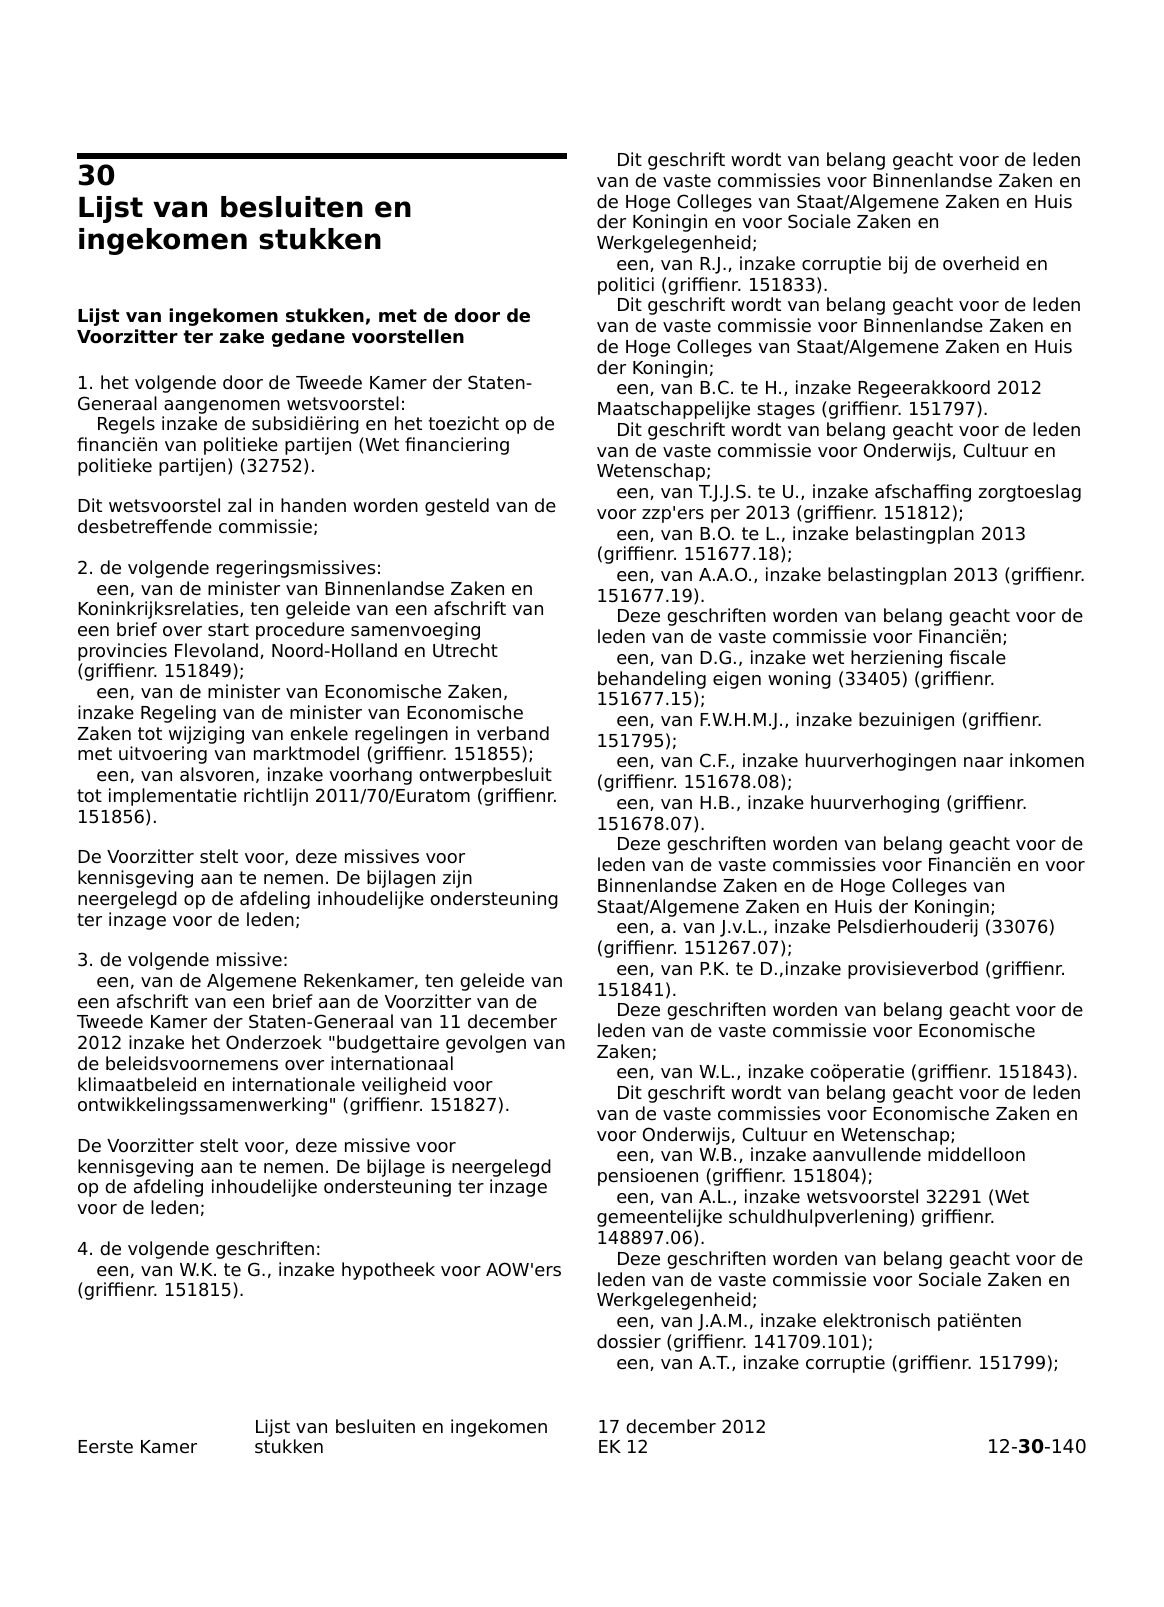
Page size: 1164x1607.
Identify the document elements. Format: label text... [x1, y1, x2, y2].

text een, a. van J.v.L., inzake Pelsdierhouderij (33076) (griffienr. 151267.07); [596, 917, 1087, 959]
text 2. de volgende regeringsmissives: [77, 558, 567, 578]
text Regels inzake de subsidiëring en het toezicht op de financiën van politieke partijen (Wet financiering politieke partijen) (32752). [77, 414, 567, 476]
text een, van C.F., inzake huurverhogingen naar inkomen (griffienr. 151678.08); [596, 751, 1087, 793]
text De Voorzitter stelt voor, deze missives voor kennisgeving aan te nemen. De bijlagen zijn neergelegd op de afdeling inhoudelijke ondersteuning ter inzage voor de leden; [77, 847, 567, 930]
text een, van de minister van Economische Zaken, inzake Regeling van de minister van Economische Zaken tot wijziging van enkele regelingen in verband met uitvoering van marktmodel (griffienr. 151855); [77, 682, 567, 765]
text een, van R.J., inzake corruptie bij de overheid en politici (griffienr. 151833). [596, 254, 1087, 295]
text Dit geschrift wordt van belang geacht voor de leden van de vaste commissie voor Onderwijs, Cultuur en Wetenschap; [596, 420, 1087, 482]
text een, van B.O. te L., inzake belastingplan 2013 (griffienr. 151677.18); [596, 523, 1087, 565]
text Deze geschriften worden van belang geacht voor de leden van de vaste commissies voor Financiën en voor Binnenlandse Zaken en de Hoge Colleges van Staat/Algemene Zaken en Huis der Koningin; [596, 834, 1087, 917]
text een, van A.A.O., inzake belastingplan 2013 (griffienr. 151677.19). [596, 565, 1087, 606]
text een, van W.K. te G., inzake hypotheek voor AOW'ers (griffienr. 151815). [77, 1259, 567, 1301]
text Deze geschriften worden van belang geacht voor de leden van de vaste commissie voor Economische Zaken; [596, 1000, 1087, 1062]
text 3. de volgende missive: [77, 950, 567, 971]
text een, van de minister van Binnenlandse Zaken en Koninkrijksrelaties, ten geleide van een afschrift van een brief over start procedure samenvoeging provincies Flevoland, Noord-Holland en Utrecht (griffienr. 151849); [77, 578, 567, 682]
title 30 Lijst van besluiten en ingekomen stukken [77, 159, 567, 256]
text Deze geschriften worden van belang geacht voor de leden van de vaste commissie voor Sociale Zaken en Werkgelegenheid; [596, 1249, 1087, 1311]
text 4. de volgende geschriften: [77, 1239, 567, 1259]
text een, van A.L., inzake wetsvoorstel 32291 (Wet gemeentelijke schuldhulpverlening) griffienr. 148897.06). [596, 1187, 1087, 1249]
text Dit wetsvoorstel zal in handen worden gesteld van de desbetreffende commissie; [77, 496, 567, 538]
text 1. het volgende door de Tweede Kamer der Staten-Generaal aangenomen wetsvoorstel: [77, 373, 567, 414]
text Dit geschrift wordt van belang geacht voor de leden van de vaste commissies voor Binnenlandse Zaken en de Hoge Colleges van Staat/Algemene Zaken en Huis der Koningin en voor Sociale Zaken en Werkgelegenheid; [596, 150, 1087, 254]
text De Voorzitter stelt voor, deze missive voor kennisgeving aan te nemen. De bijlage is neergelegd op de afdeling inhoudelijke ondersteuning ter inzage voor de leden; [77, 1136, 567, 1219]
text een, van A.T., inzake corruptie (griffienr. 151799); [596, 1352, 1087, 1373]
subtitle Lijst van ingekomen stukken, met de door de Voorzitter ter zake gedane voorstellen [77, 306, 567, 348]
text een, van F.W.H.M.J., inzake bezuinigen (griffienr. 151795); [596, 710, 1087, 751]
text Dit geschrift wordt van belang geacht voor de leden van de vaste commissie voor Binnenlandse Zaken en de Hoge Colleges van Staat/Algemene Zaken en Huis der Koningin; [596, 295, 1087, 378]
text een, van P.K. te D.,inzake provisieverbod (griffienr. 151841). [596, 959, 1087, 1000]
text een, van H.B., inzake huurverhoging (griffienr. 151678.07). [596, 793, 1087, 834]
text een, van de Algemene Rekenkamer, ten geleide van een afschrift van een brief aan de Voorzitter van de Tweede Kamer der Staten-Generaal van 11 december 2012 inzake het Onderzoek "budgettaire gevolgen van de beleidsvoornemens over internationaal klimaatbeleid en internationale veiligheid voor ontwikkelingssamenwerking" (griffienr. 151827). [77, 971, 567, 1116]
text een, van D.G., inzake wet herziening fiscale behandeling eigen woning (33405) (griffienr. 151677.15); [596, 648, 1087, 710]
text een, van J.A.M., inzake elektronisch patiënten dossier (griffienr. 141709.101); [596, 1311, 1087, 1352]
text Dit geschrift wordt van belang geacht voor de leden van de vaste commissies voor Economische Zaken en voor Onderwijs, Cultuur en Wetenschap; [596, 1083, 1087, 1145]
text een, van W.L., inzake coöperatie (griffienr. 151843). [596, 1062, 1087, 1083]
text een, van W.B., inzake aanvullende middelloon pensioenen (griffienr. 151804); [596, 1145, 1087, 1187]
text een, van B.C. te H., inzake Regeerakkoord 2012 Maatschappelijke stages (griffienr. 151797). [596, 378, 1087, 420]
text een, van T.J.J.S. te U., inzake afschaffing zorgtoeslag voor zzp'ers per 2013 (griffienr. 151812); [596, 482, 1087, 523]
text Deze geschriften worden van belang geacht voor de leden van de vaste commissie voor Financiën; [596, 606, 1087, 648]
text een, van alsvoren, inzake voorhang ontwerpbesluit tot implementatie richtlijn 2011/70/Euratom (griffienr. 151856). [77, 765, 567, 827]
